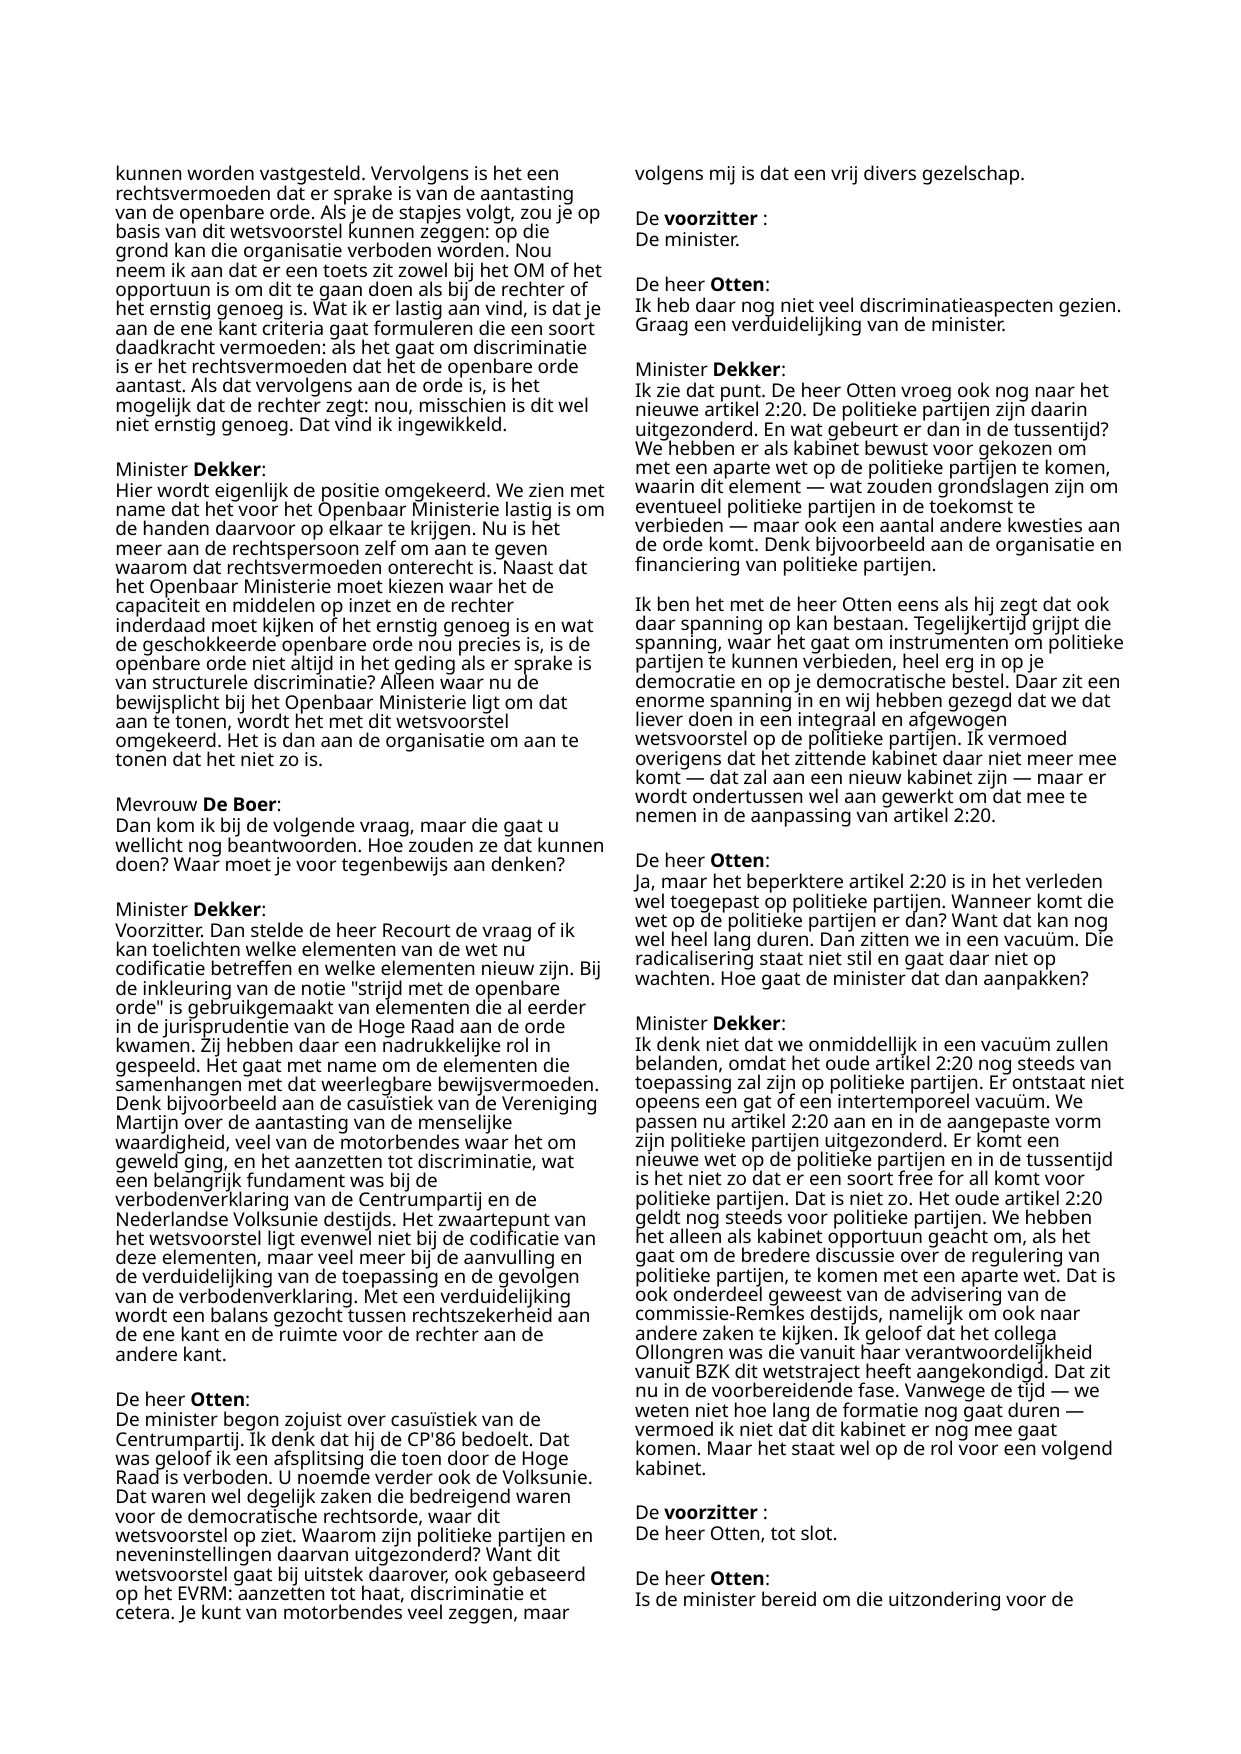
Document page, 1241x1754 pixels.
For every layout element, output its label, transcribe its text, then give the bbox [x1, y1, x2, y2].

text Hier wordt eigenlijk de positie omgekeerd. We zien met name dat het voor het Openbaar Ministerie lastig is om de handen daarvoor op elkaar te krijgen. Nu is het meer aan de rechtspersoon zelf om aan te geven waarom dat rechtsvermoeden onterecht is. Naast dat het Openbaar Ministerie moet kiezen waar het de capaciteit en middelen op inzet en de rechter inderdaad moet kijken of het ernstig genoeg is en wat de geschokkeerde openbare orde nou precies is, is de openbare orde niet altijd in het geding als er sprake is van structurele discriminatie? Alleen waar nu de bewijsplicht bij het Openbaar Ministerie ligt om dat aan te tonen, wordt het met dit wetsvoorstel omgekeerd. Het is dan aan de organisatie om aan te tonen dat het niet zo is. [115, 482, 605, 771]
text Is de minister bereid om die uitzondering voor de [635, 1591, 1125, 1610]
text De heer Otten: [635, 848, 1125, 873]
text Mevrouw De Boer: [115, 792, 605, 817]
text volgens mij is dat een vrij divers gezelschap. [635, 165, 1125, 184]
text De voorzitter : [635, 205, 1125, 231]
text Minister Dekker: [115, 896, 605, 922]
text De heer Otten, tot slot. [635, 1525, 1125, 1544]
text De heer Otten: [635, 1565, 1125, 1591]
text Minister Dekker: [115, 456, 605, 482]
text Ik ben het met de heer Otten eens als hij zegt dat ook daar spanning op kan bestaan. Tegelijkertijd grijpt die spanning, waar het gaat om instrumenten om politieke partijen te kunnen verbieden, heel erg in op je democratie en op je democratische bestel. Daar zit een enorme spanning in en wij hebben gezegd dat we dat liever doen in een integraal en afgewogen wetsvoorstel op de politieke partijen. Ik vermoed overigens dat het zittende kabinet daar niet meer mee komt — dat zal aan een nieuw kabinet zijn — maar er wordt ondertussen wel aan gewerkt om dat mee te nemen in de aanpassing van artikel 2:20. [635, 596, 1125, 827]
text De minister. [635, 231, 1125, 250]
text De voorzitter : [635, 1499, 1125, 1525]
text Dan kom ik bij de volgende vraag, maar die gaat u wellicht nog beantwoorden. Hoe zouden ze dat kunnen doen? Waar moet je voor tegenbewijs aan denken? [115, 817, 605, 875]
text Minister Dekker: [635, 1010, 1125, 1036]
text Minister Dekker: [635, 356, 1125, 382]
text Ik zie dat punt. De heer Otten vroeg ook nog naar het nieuwe artikel 2:20. De politieke partijen zijn daarin uitgezonderd. En wat gebeurt er dan in de tussentijd? We hebben er als kabinet bewust voor gekozen om met een aparte wet op de politieke partijen te komen, waarin dit element — wat zouden grondslagen zijn om eventueel politieke partijen in de toekomst te verbieden — maar ook een aantal andere kwesties aan de orde komt. Denk bijvoorbeeld aan de organisatie en financiering van politieke partijen. [635, 382, 1125, 575]
text kunnen worden vastgesteld. Vervolgens is het een rechtsvermoeden dat er sprake is van de aantasting van de openbare orde. Als je de stapjes volgt, zou je op basis van dit wetsvoorstel kunnen zeggen: op die grond kan die organisatie verboden worden. Nou neem ik aan dat er een toets zit zowel bij het OM of het opportuun is om dit te gaan doen als bij de rechter of het ernstig genoeg is. Wat ik er lastig aan vind, is dat je aan de ene kant criteria gaat formuleren die een soort daadkracht vermoeden: als het gaat om discriminatie is er het rechtsvermoeden dat het de openbare orde aantast. Als dat vervolgens aan de orde is, is het mogelijk dat de rechter zegt: nou, misschien is dit wel niet ernstig genoeg. Dat vind ik ingewikkeld. [115, 165, 605, 435]
text Voorzitter. Dan stelde de heer Recourt de vraag of ik kan toelichten welke elementen van de wet nu codificatie betreffen en welke elementen nieuw zijn. Bij de inkleuring van de notie "strijd met de openbare orde" is gebruikgemaakt van elementen die al eerder in de jurisprudentie van de Hoge Raad aan de orde kwamen. Zij hebben daar een nadrukkelijke rol in gespeeld. Het gaat met name om de elementen die samenhangen met dat weerlegbare bewijsvermoeden. Denk bijvoorbeeld aan de casuïstiek van de Vereniging Martijn over de aantasting van de menselijke waardigheid, veel van de motorbendes waar het om geweld ging, en het aanzetten tot discriminatie, wat een belangrijk fundament was bij de verbodenverklaring van de Centrumpartij en de Nederlandse Volksunie destijds. Het zwaartepunt van het wetsvoorstel ligt evenwel niet bij de codificatie van deze elementen, maar veel meer bij de aanvulling en de verduidelijking van de toepassing en de gevolgen van de verbodenverklaring. Met een verduidelijking wordt een balans gezocht tussen rechtszekerheid aan de ene kant en de ruimte voor de rechter aan de andere kant. [115, 922, 605, 1365]
text Ik heb daar nog niet veel discriminatieaspecten gezien. Graag een verduidelijking van de minister. [635, 297, 1125, 336]
text Ja, maar het beperktere artikel 2:20 is in het verleden wel toegepast op politieke partijen. Wanneer komt die wet op de politieke partijen er dan? Want dat kan nog wel heel lang duren. Dan zitten we in een vacuüm. Die radicalisering staat niet stil en gaat daar niet op wachten. Hoe gaat de minister dat dan aanpakken? [635, 873, 1125, 989]
text Ik denk niet dat we onmiddellijk in een vacuüm zullen belanden, omdat het oude artikel 2:20 nog steeds van toepassing zal zijn op politieke partijen. Er ontstaat niet opeens een gat of een intertemporeel vacuüm. We passen nu artikel 2:20 aan en in de aangepaste vorm zijn politieke partijen uitgezonderd. Er komt een nieuwe wet op de politieke partijen en in de tussentijd is het niet zo dat er een soort free for all komt voor politieke partijen. Dat is niet zo. Het oude artikel 2:20 geldt nog steeds voor politieke partijen. We hebben het alleen als kabinet opportuun geacht om, als het gaat om de bredere discussie over de regulering van politieke partijen, te komen met een aparte wet. Dat is ook onderdeel geweest van de advisering van de commissie-Remkes destijds, namelijk om ook naar andere zaken te kijken. Ik geloof dat het collega Ollongren was die vanuit haar verantwoordelijkheid vanuit BZK dit wetstraject heeft aangekondigd. Dat zit nu in de voorbereidende fase. Vanwege de tijd — we weten niet hoe lang de formatie nog gaat duren — vermoed ik niet dat dit kabinet er nog mee gaat komen. Maar het staat wel op de rol voor een volgend kabinet. [635, 1036, 1125, 1479]
text De heer Otten: [635, 271, 1125, 297]
text De minister begon zojuist over casuïstiek van de Centrumpartij. Ik denk dat hij de CP'86 bedoelt. Dat was geloof ik een afsplitsing die toen door de Hoge Raad is verboden. U noemde verder ook de Volksunie. Dat waren wel degelijk zaken die bedreigend waren voor de democratische rechtsorde, waar dit wetsvoorstel op ziet. Waarom zijn politieke partijen en neveninstellingen daarvan uitgezonderd? Want dit wetsvoorstel gaat bij uitstek daarover, ook gebaseerd op het EVRM: aanzetten tot haat, discriminatie et cetera. Je kunt van motorbendes veel zeggen, maar [115, 1411, 605, 1623]
text De heer Otten: [115, 1386, 605, 1411]
